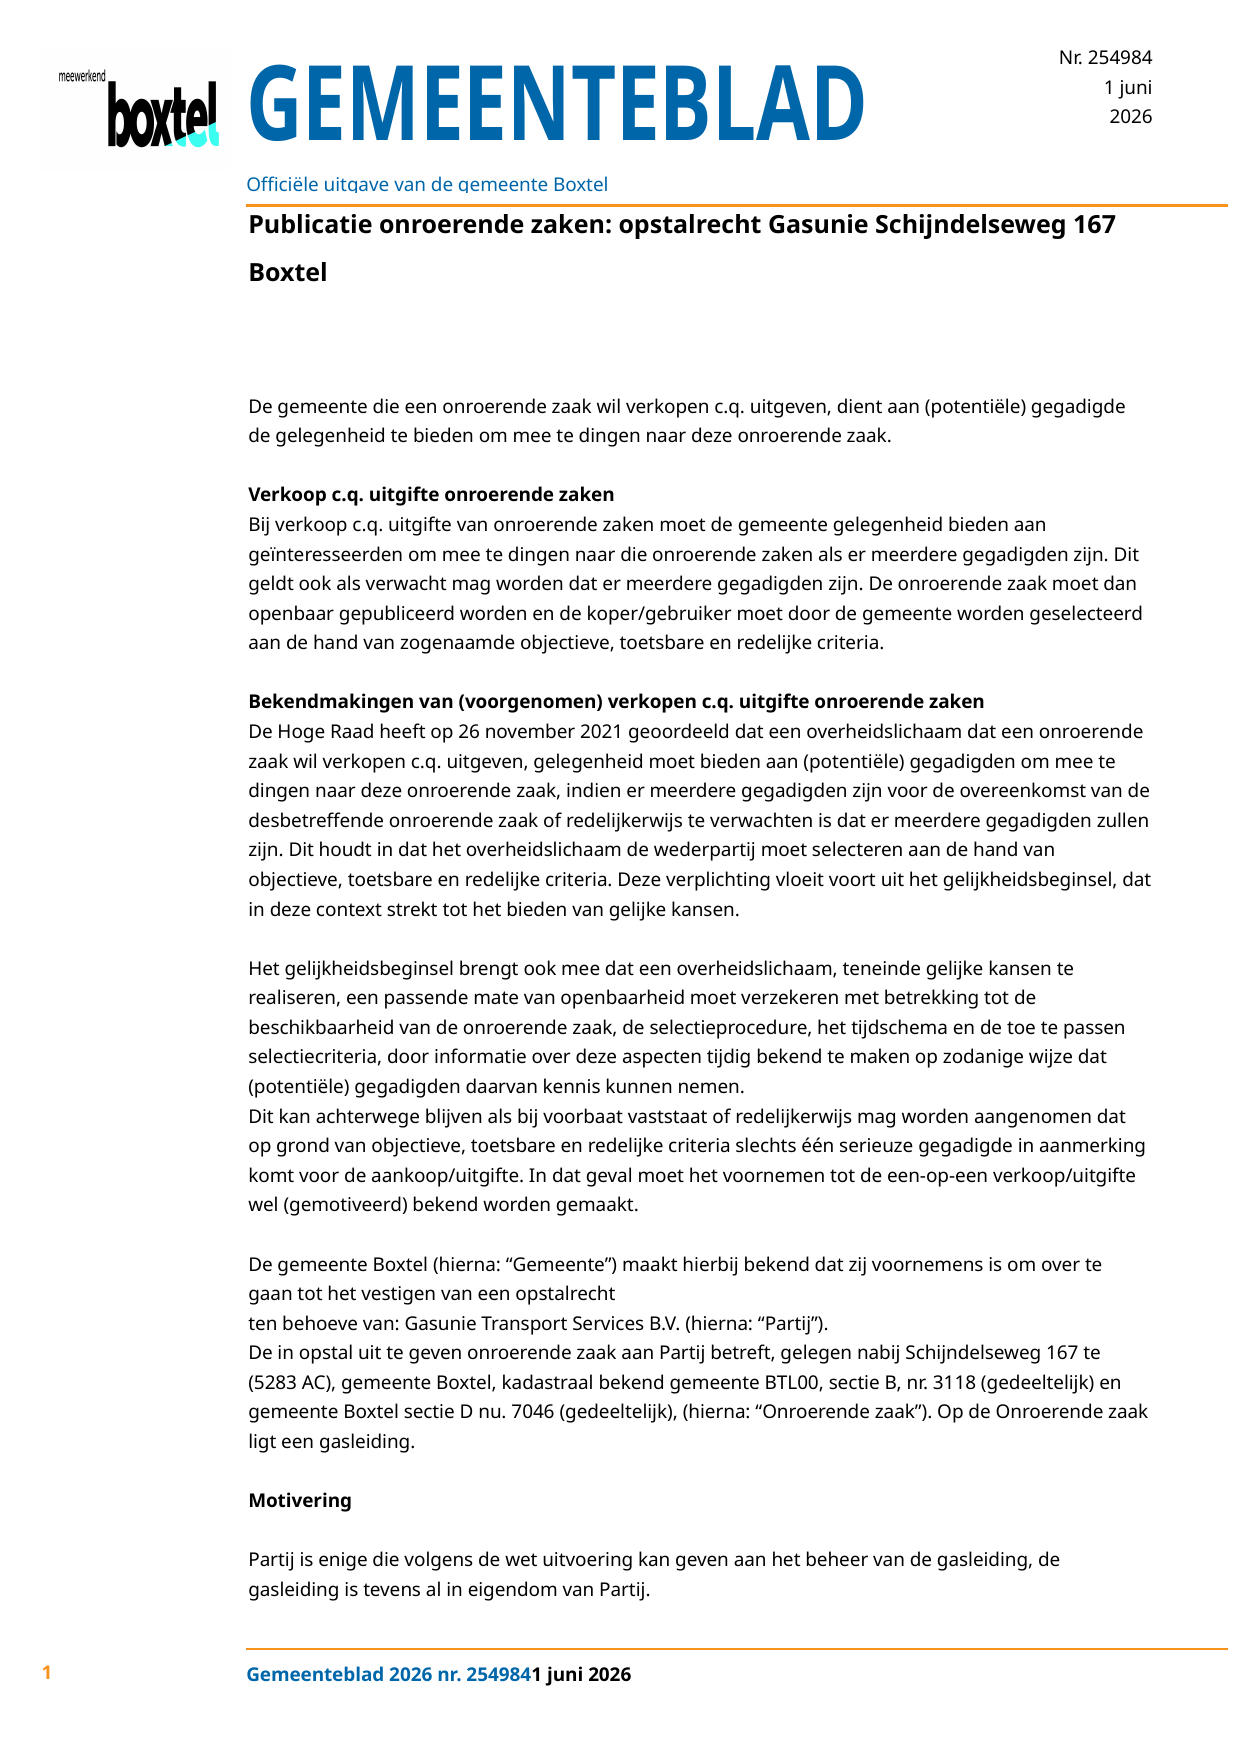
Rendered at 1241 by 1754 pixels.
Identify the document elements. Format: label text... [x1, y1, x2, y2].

text De gemeente Boxtel (hierna: “Gemeente”) maakt hierbij bekend dat zij voornemens is om over te gaan tot het vestigen van een opstalrecht [248, 1251, 1152, 1306]
text ten behoeve van: Gasunie Transport Services B.V. (hierna: “Partij”). [248, 1310, 1152, 1336]
text Partij is enige die volgens de wet uitvoering kan geven aan het beheer van de gasleiding, de gasleiding is tevens al in eigendom van Partij. [248, 1547, 1152, 1602]
text Bekendmakingen van (voorgenomen) verkopen c.q. uitgifte onroerende zaken [248, 689, 1152, 714]
text Bij verkoop c.q. uitgifte van onroerende zaken moet de gemeente gelegenheid bieden aan geïnteresseerden om mee te dingen naar die onroerende zaken als er meerdere gegadigden zijn. Dit geldt ook als verwacht mag worden dat er meerdere gegadigden zijn. De onroerende zaak moet dan openbaar gepubliceerd worden en de koper/gebruiker moet door de gemeente worden geselecteerd aan de hand van zogenaamde objectieve, toetsbare en redelijke criteria. [248, 511, 1152, 655]
text Verkoop c.q. uitgifte onroerende zaken [248, 482, 1152, 507]
text De Hoge Raad heeft op 26 november 2021 geoordeeld dat een overheidslichaam dat een onroerende zaak wil verkopen c.q. uitgeven, gelegenheid moet bieden aan (potentiële) gegadigden om mee te dingen naar deze onroerende zaak, indien er meerdere gegadigden zijn voor de overeenkomst van de desbetreffende onroerende zaak of redelijkerwijs te verwachten is dat er meerdere gegadigden zullen zijn. Dit houdt in dat het overheidslichaam de wederpartij moet selecteren aan de hand van objectieve, toetsbare en redelijke criteria. Deze verplichting vloeit voort uit het gelijkheidsbeginsel, dat in deze context strekt tot het bieden van gelijke kansen. [248, 718, 1152, 922]
text Publicatie onroerende zaken: opstalrecht Gasunie Schijndelseweg 167 Boxtel [248, 207, 1152, 288]
text Motivering [248, 1487, 1152, 1513]
text De in opstal uit te geven onroerende zaak aan Partij betreft, gelegen nabij Schijndelseweg 167 te (5283 AC), gemeente Boxtel, kadastraal bekend gemeente BTL00, sectie B, nr. 3118 (gedeeltelijk) en gemeente Boxtel sectie D nu. 7046 (gedeeltelijk), (hierna: “Onroerende zaak”). Op de Onroerende zaak ligt een gasleiding. [248, 1339, 1152, 1454]
text Het gelijkheidsbeginsel brengt ook mee dat een overheidslichaam, teneinde gelijke kansen te realiseren, een passende mate van openbaarheid moet verzekeren met betrekking tot de beschikbaarheid van de onroerende zaak, de selectieprocedure, het tijdschema en de toe te passen selectiecriteria, door informatie over deze aspecten tijdig bekend te maken op zodanige wijze dat (potentiële) gegadigden daarvan kennis kunnen nemen. [248, 955, 1152, 1099]
text Dit kan achterwege blijven als bij voorbaat vaststaat of redelijkerwijs mag worden aangenomen dat op grond van objectieve, toetsbare en redelijke criteria slechts één serieuze gegadigde in aanmerking komt voor de aankoop/uitgifte. In dat geval moet het voornemen tot de een-op-een verkoop/uitgifte wel (gemotiveerd) bekend worden gemaakt. [248, 1103, 1152, 1217]
picture [41, 47, 231, 172]
text De gemeente die een onroerende zaak wil verkopen c.q. uitgeven, dient aan (potentiële) gegadigde de gelegenheid te bieden om mee te dingen naar deze onroerende zaak. [248, 393, 1152, 448]
